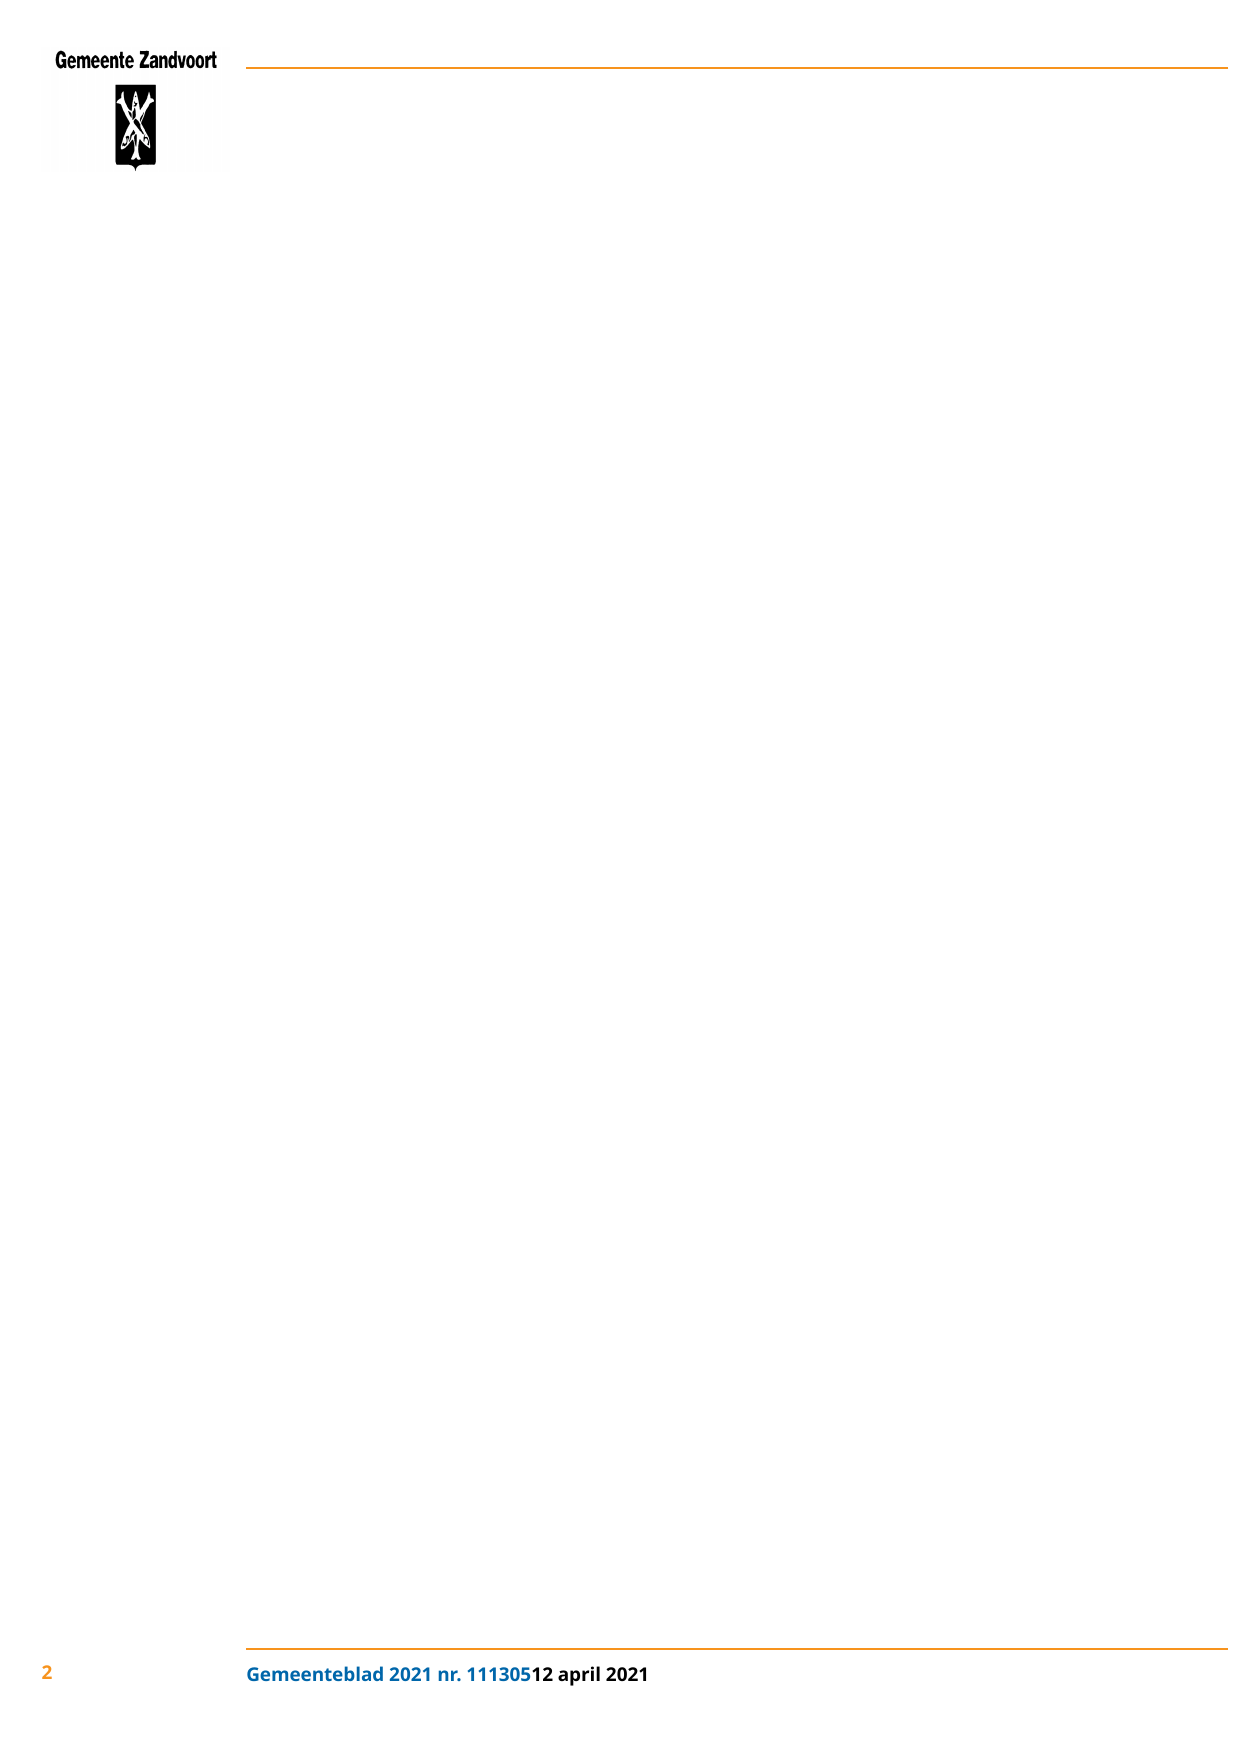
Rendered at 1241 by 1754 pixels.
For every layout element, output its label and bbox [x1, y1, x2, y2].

picture [41, 47, 231, 172]
